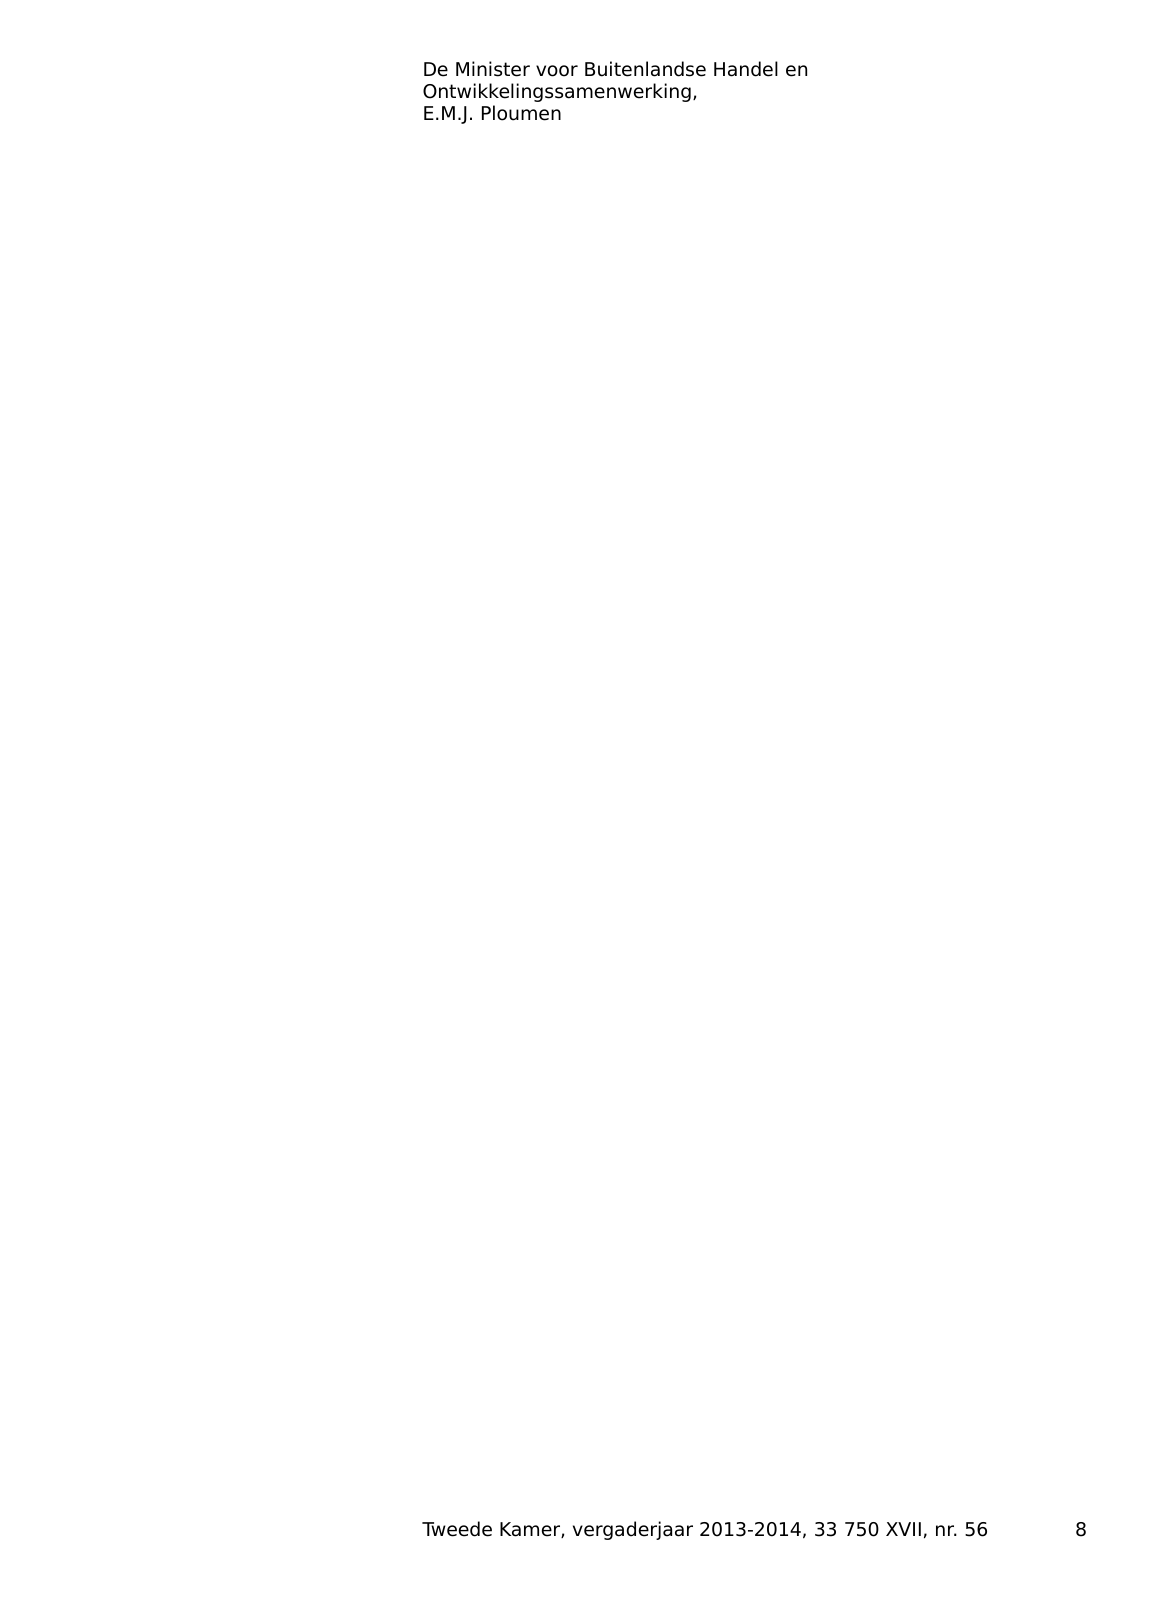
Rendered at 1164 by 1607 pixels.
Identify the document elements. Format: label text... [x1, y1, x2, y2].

text De Minister voor Buitenlandse Handel en Ontwikkelingssamenwerking, E.M.J. Ploumen [422, 59, 1087, 125]
